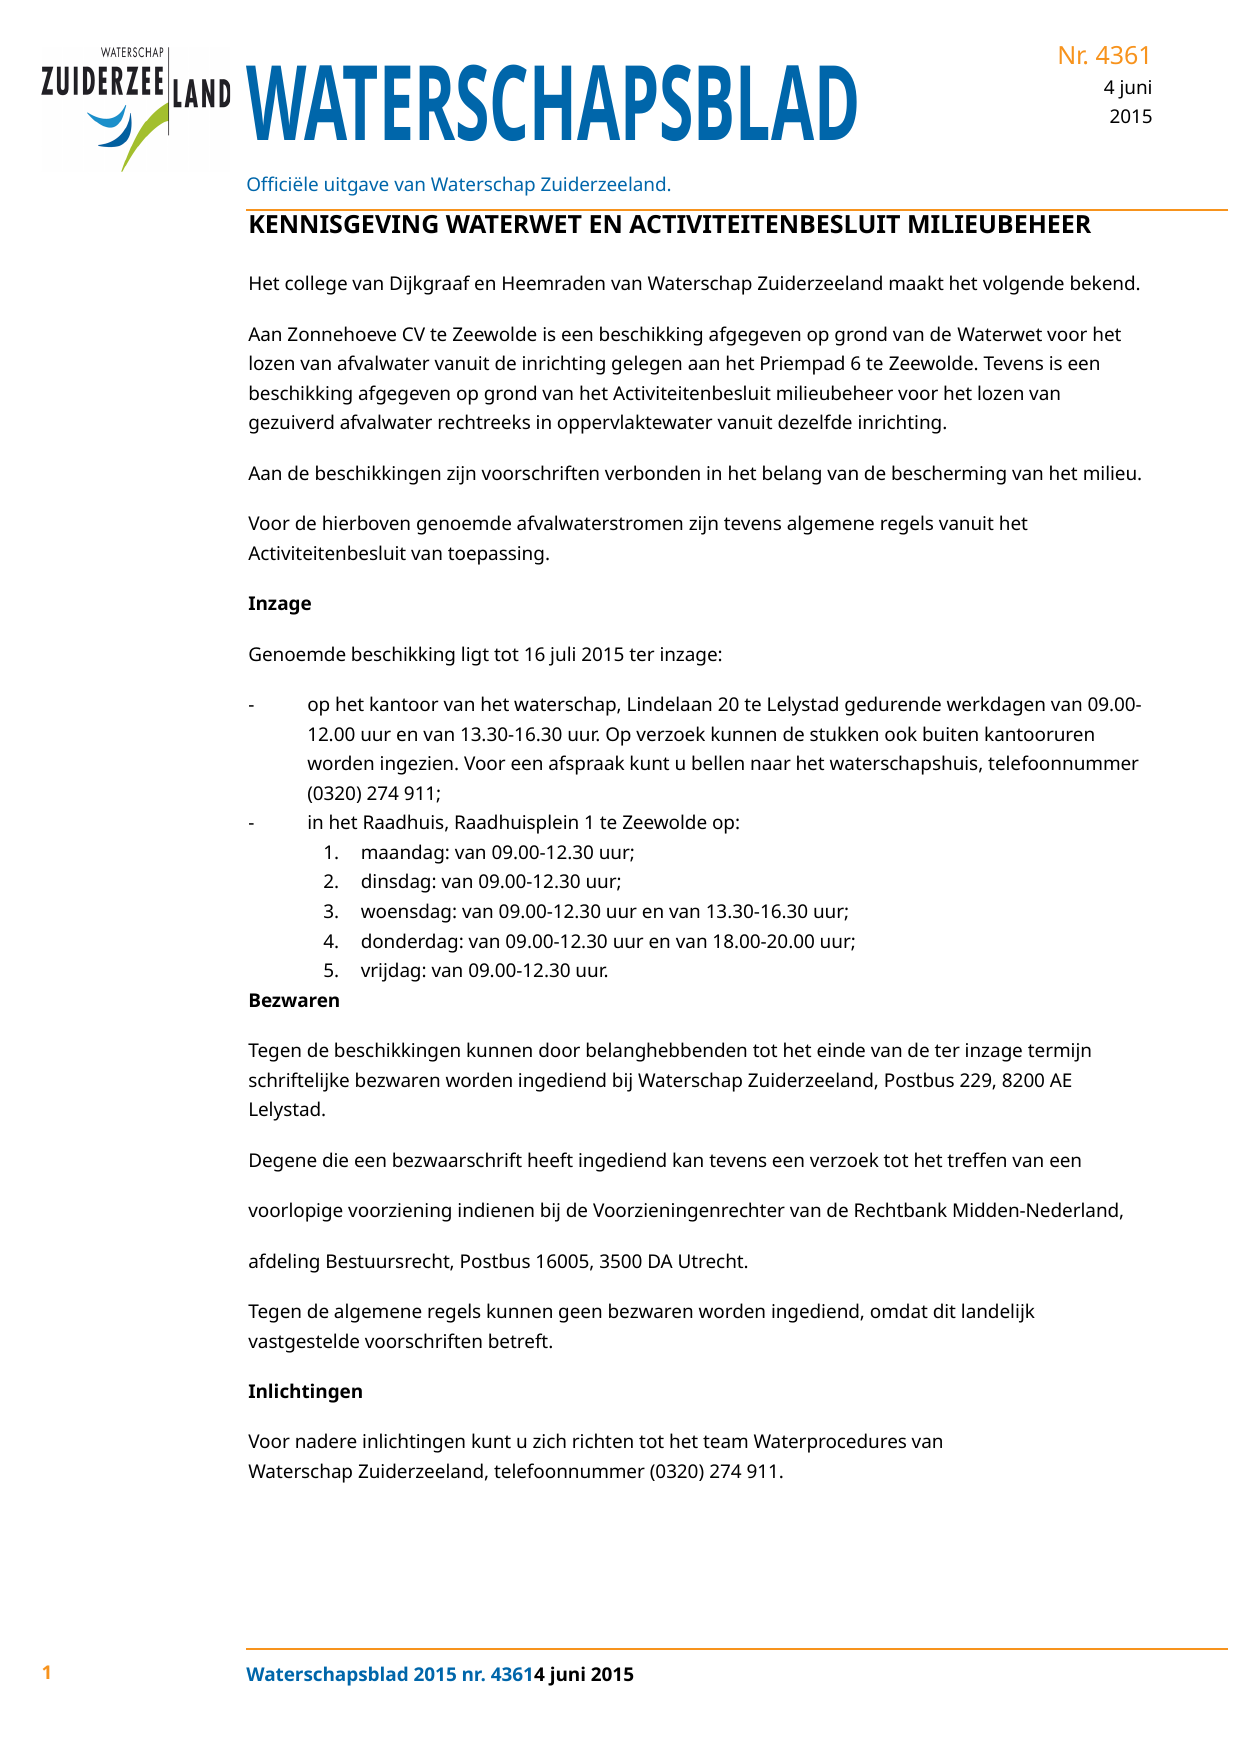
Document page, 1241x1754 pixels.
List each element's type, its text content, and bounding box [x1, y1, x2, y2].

text Aan Zonnehoeve CV te Zeewolde is een beschikking afgegeven op grond van de Waterwet voor het lozen van afvalwater vanuit de inrichting gelegen aan het Priempad 6 te Zeewolde. Tevens is een beschikking afgegeven op grond van het Activiteitenbesluit milieubeheer voor het lozen van gezuiverd afvalwater rechtreeks in oppervlaktewater vanuit dezelfde inrichting. [248, 321, 1152, 435]
text Degene die een bezwaarschrift heeft ingediend kan tevens een verzoek tot het treffen van een [248, 1147, 1152, 1173]
text Voor nadere inlichtingen kunt u zich richten tot het team Waterprocedures van Waterschap Zuiderzeeland, telefoonnummer (0320) 274 911. [248, 1429, 1152, 1484]
text KENNISGEVING WATERWET EN ACTIVITEITENBESLUIT MILIEUBEHEER [248, 211, 1152, 241]
list maandag: van 09.00-12.30 uur; [323, 839, 1152, 865]
text voorlopige voorziening indienen bij de Voorzieningenrechter van de Rechtbank Midden-Nederland, [248, 1197, 1152, 1223]
text Tegen de beschikkingen kunnen door belanghebbenden tot het einde van de ter inzage termijn schriftelijke bezwaren worden ingediend bij Waterschap Zuiderzeeland, Postbus 229, 8200 AE Lelystad. [248, 1037, 1152, 1122]
text Het college van Dijkgraaf en Heemraden van Waterschap Zuiderzeeland maakt het volgende bekend. [248, 270, 1152, 296]
list donderdag: van 09.00-12.30 uur en van 18.00-20.00 uur; [323, 928, 1152, 953]
text Inzage [248, 590, 1152, 616]
list dinsdag: van 09.00-12.30 uur; [323, 869, 1152, 894]
list op het kantoor van het waterschap, Lindelaan 20 te Lelystad gedurende werkdagen van 09.00-12.00 uur en van 13.30-16.30 uur. Op verzoek kunnen de stukken ook buiten kantooruren worden ingezien. Voor een afspraak kunt u bellen naar het waterschapshuis, telefoonnummer (0320) 274 911; [248, 691, 1152, 806]
picture [41, 47, 231, 172]
list vrijdag: van 09.00-12.30 uur. [323, 957, 1152, 983]
text Genoemde beschikking ligt tot 16 juli 2015 ter inzage: [248, 641, 1152, 666]
text Aan de beschikkingen zijn voorschriften verbonden in het belang van de bescherming van het milieu. [248, 460, 1152, 486]
text Inlichtingen [248, 1378, 1152, 1404]
text Bezwaren [248, 987, 1152, 1013]
list woensdag: van 09.00-12.30 uur en van 13.30-16.30 uur; [323, 898, 1152, 924]
list in het Raadhuis, Raadhuisplein 1 te Zeewolde op: [248, 809, 1152, 835]
text afdeling Bestuursrecht, Postbus 16005, 3500 DA Utrecht. [248, 1248, 1152, 1273]
text Tegen de algemene regels kunnen geen bezwaren worden ingediend, omdat dit landelijk vastgestelde voorschriften betreft. [248, 1298, 1152, 1353]
text Voor de hierboven genoemde afvalwaterstromen zijn tevens algemene regels vanuit het Activiteitenbesluit van toepassing. [248, 510, 1152, 566]
